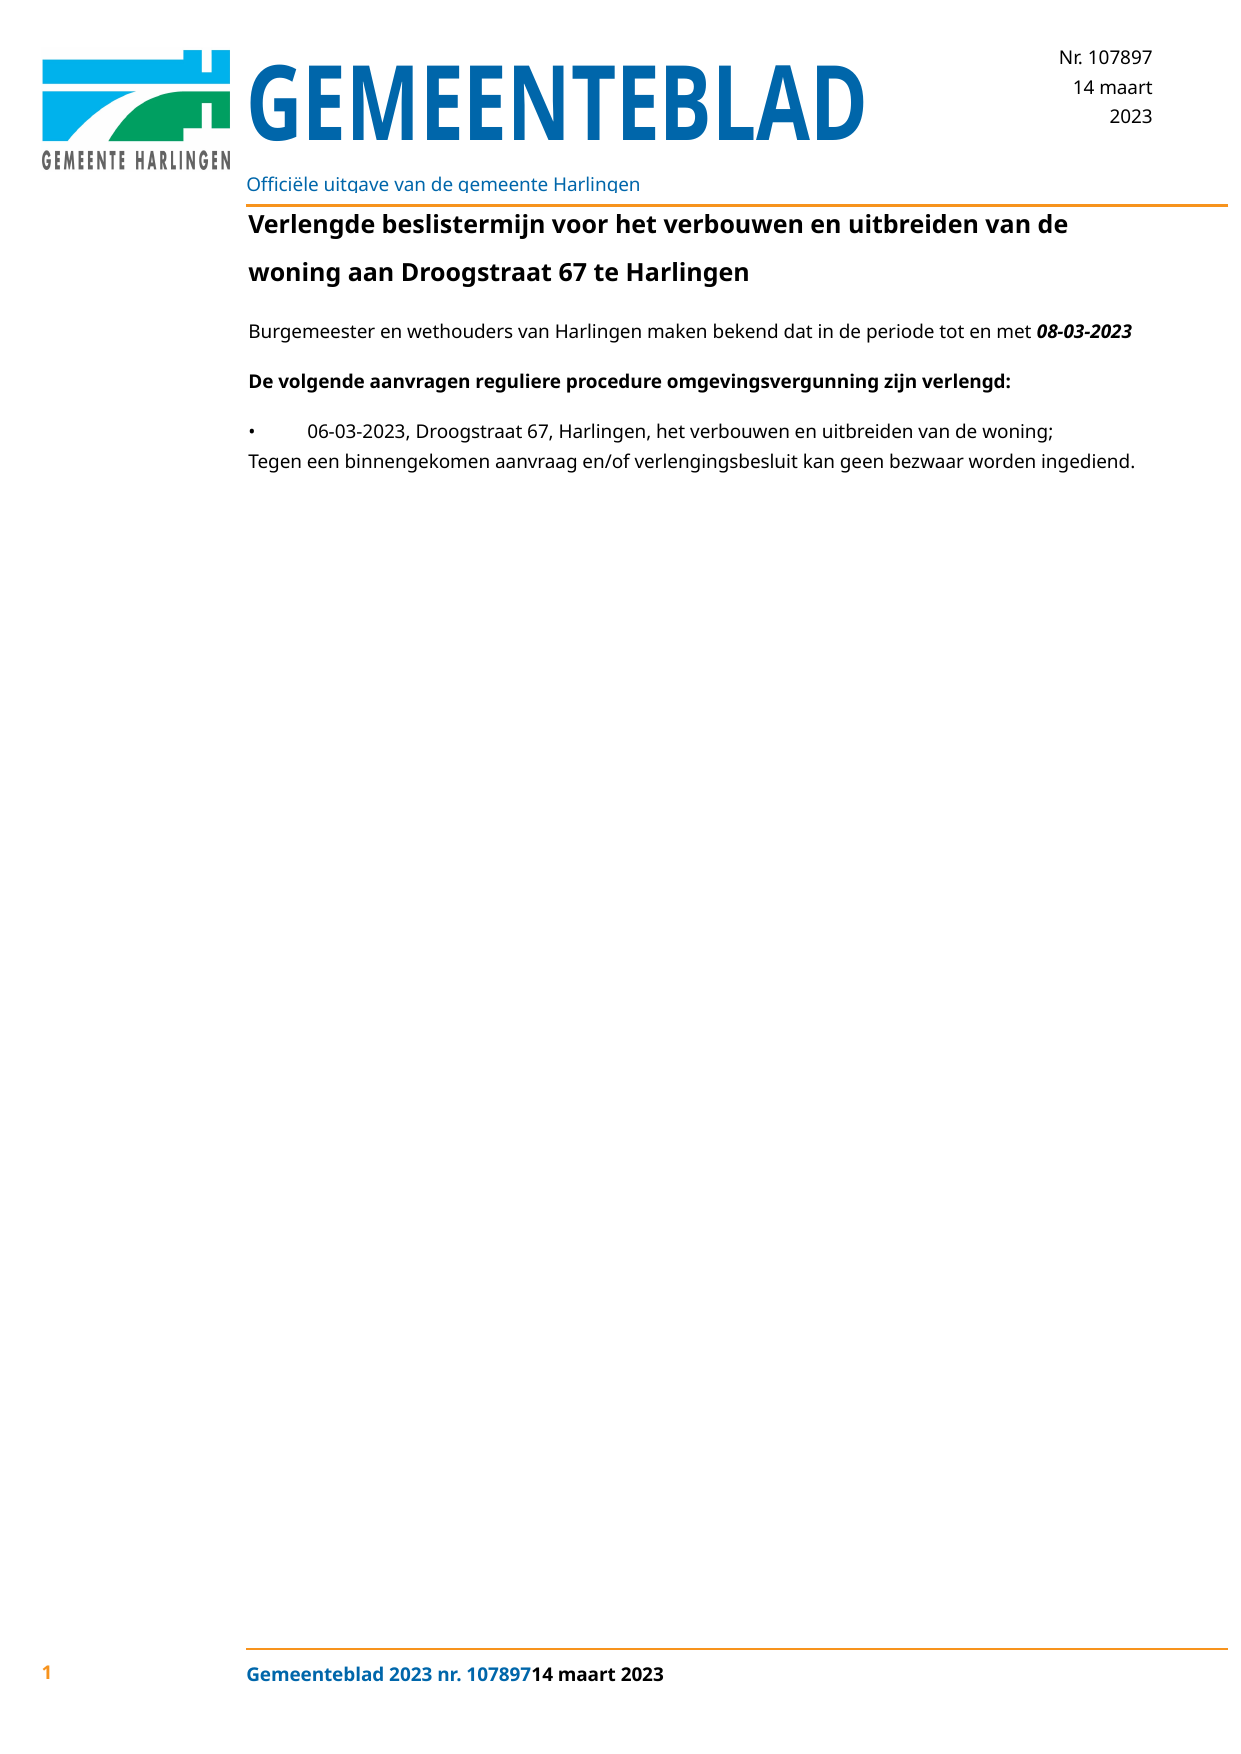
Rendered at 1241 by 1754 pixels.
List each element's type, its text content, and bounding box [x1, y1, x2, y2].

list 06-03-2023, Droogstraat 67, Harlingen, het verbouwen en uitbreiden van de woning; [248, 419, 1152, 444]
text Tegen een binnengekomen aanvraag en/of verlengingsbesluit kan geen bezwaar worden ingediend. [248, 448, 1152, 474]
text De volgende aanvragen reguliere procedure omgevingsvergunning zijn verlengd: [248, 368, 1152, 394]
text Verlengde beslistermijn voor het verbouwen en uitbreiden van de woning aan Droogstraat 67 te Harlingen [248, 207, 1152, 288]
text Burgemeester en wethouders van Harlingen maken bekend dat in de periode tot en met 08-03-2023 [248, 318, 1152, 344]
picture [41, 47, 231, 172]
